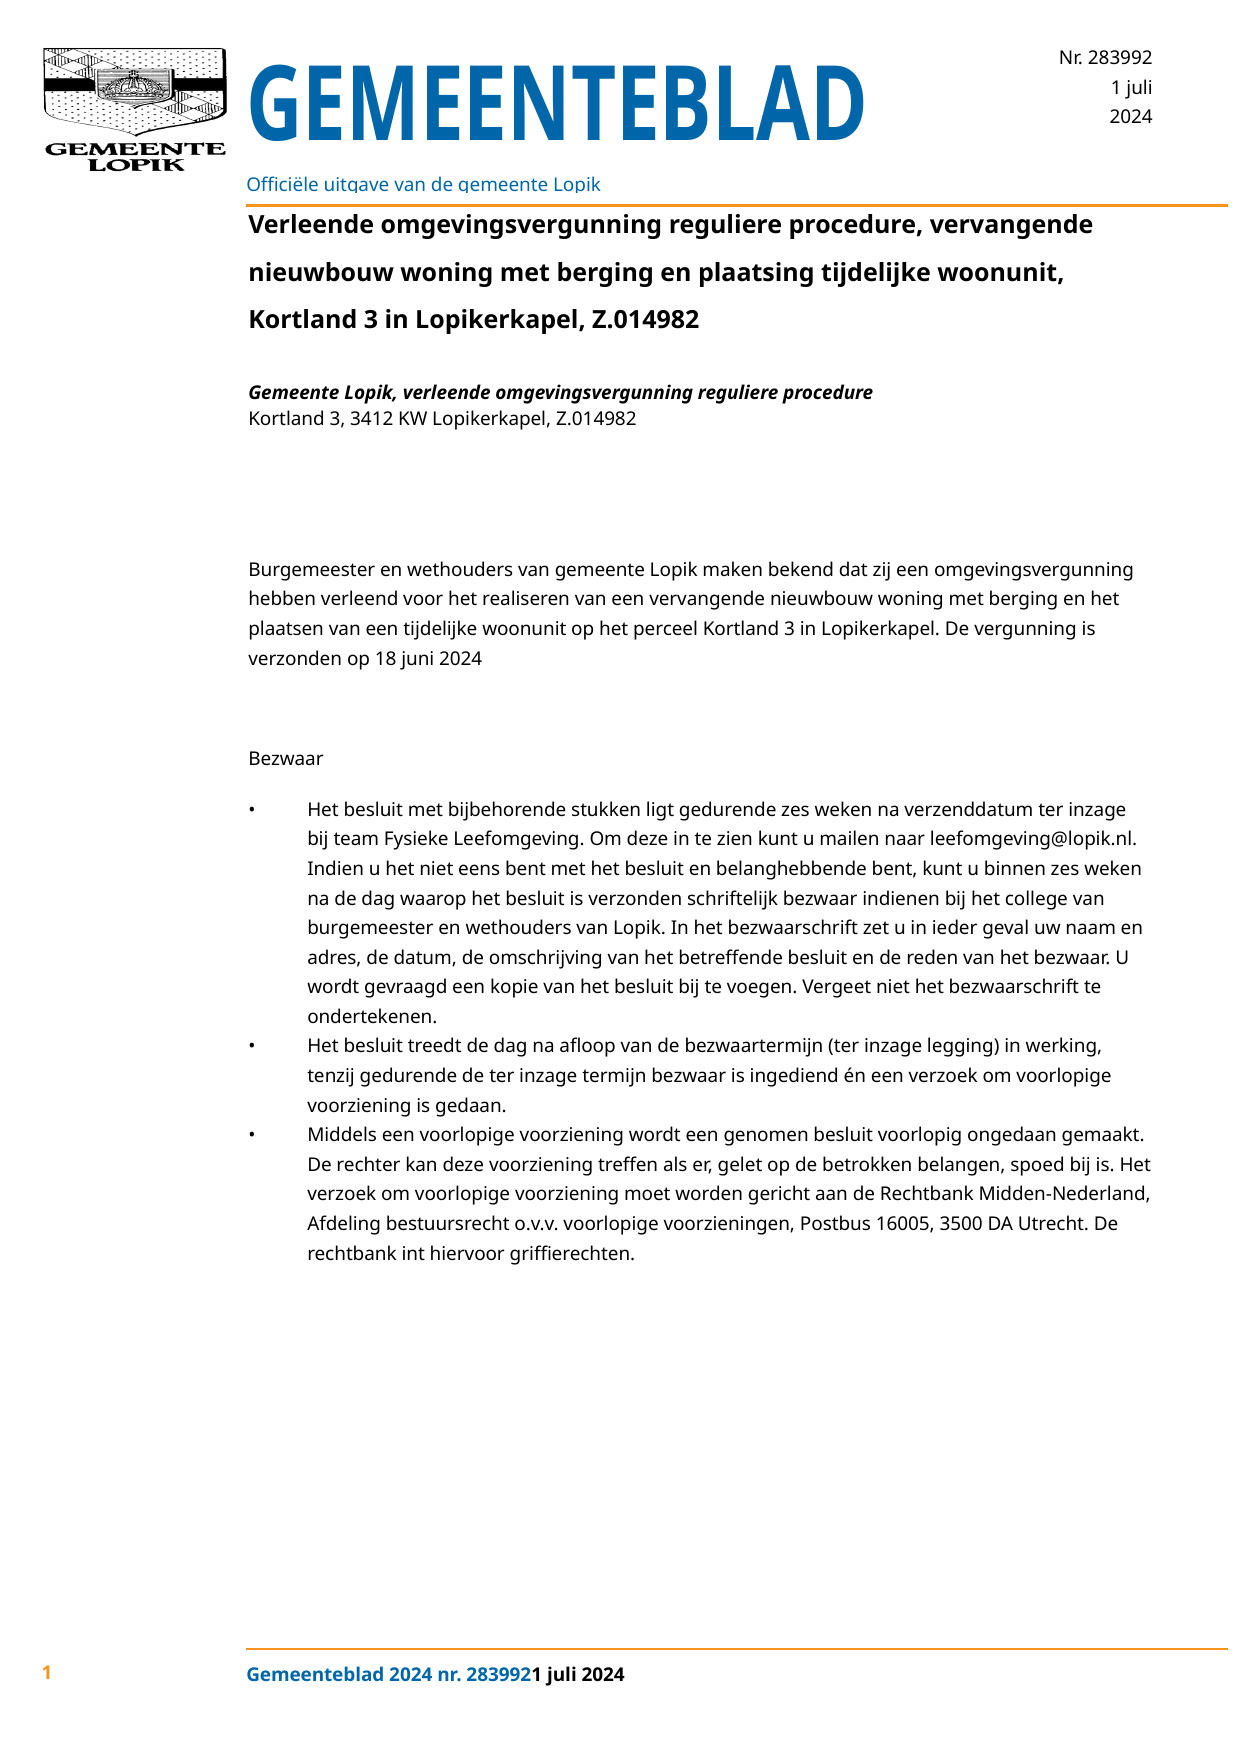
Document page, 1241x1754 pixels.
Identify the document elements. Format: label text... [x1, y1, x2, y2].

picture [41, 47, 231, 172]
text Bezwaar [248, 746, 1152, 771]
text Verleende omgevingsvergunning reguliere procedure, vervangende nieuwbouw woning met berging en plaatsing tijdelijke woonunit, Kortland 3 in Lopikerkapel, Z.014982 [248, 207, 1152, 336]
list Middels een voorlopige voorziening wordt een genomen besluit voorlopig ongedaan gemaakt. De rechter kan deze voorziening treffen als er, gelet op de betrokken belangen, spoed bij is. Het verzoek om voorlopige voorziening moet worden gericht aan de Rechtbank Midden-Nederland, Afdeling bestuursrecht o.v.v. voorlopige voorzieningen, Postbus 16005, 3500 DA Utrecht. De rechtbank int hiervoor griffierechten. [248, 1121, 1152, 1266]
list Het besluit met bijbehorende stukken ligt gedurende zes weken na verzenddatum ter inzage bij team Fysieke Leefomgeving. Om deze in te zien kunt u mailen naar leefomgeving@lopik.nl. Indien u het niet eens bent met het besluit en belanghebbende bent, kunt u binnen zes weken na de dag waarop het besluit is verzonden schriftelijk bezwaar indienen bij het college van burgemeester en wethouders van Lopik. In het bezwaarschrift zet u in ieder geval uw naam en adres, de datum, de omschrijving van het betreffende besluit en de reden van het bezwaar. U wordt gevraagd een kopie van het besluit bij te voegen. Vergeet niet het bezwaarschrift te ondertekenen. [248, 796, 1152, 1029]
text Burgemeester en wethouders van gemeente Lopik maken bekend dat zij een omgevingsvergunning hebben verleend voor het realiseren van een vervangende nieuwbouw woning met berging en het plaatsen van een tijdelijke woonunit op het perceel Kortland 3 in Lopikerkapel. De vergunning is verzonden op 18 juni 2024 [248, 556, 1152, 671]
list Het besluit treedt de dag na afloop van de bezwaartermijn (ter inzage legging) in werking, tenzij gedurende de ter inzage termijn bezwaar is ingediend én een verzoek om voorlopige voorziening is gedaan. [248, 1033, 1152, 1118]
text Gemeente Lopik, verleende omgevingsvergunning reguliere procedure [248, 379, 1152, 405]
text Kortland 3, 3412 KW Lopikerkapel, Z.014982 [248, 405, 1152, 431]
